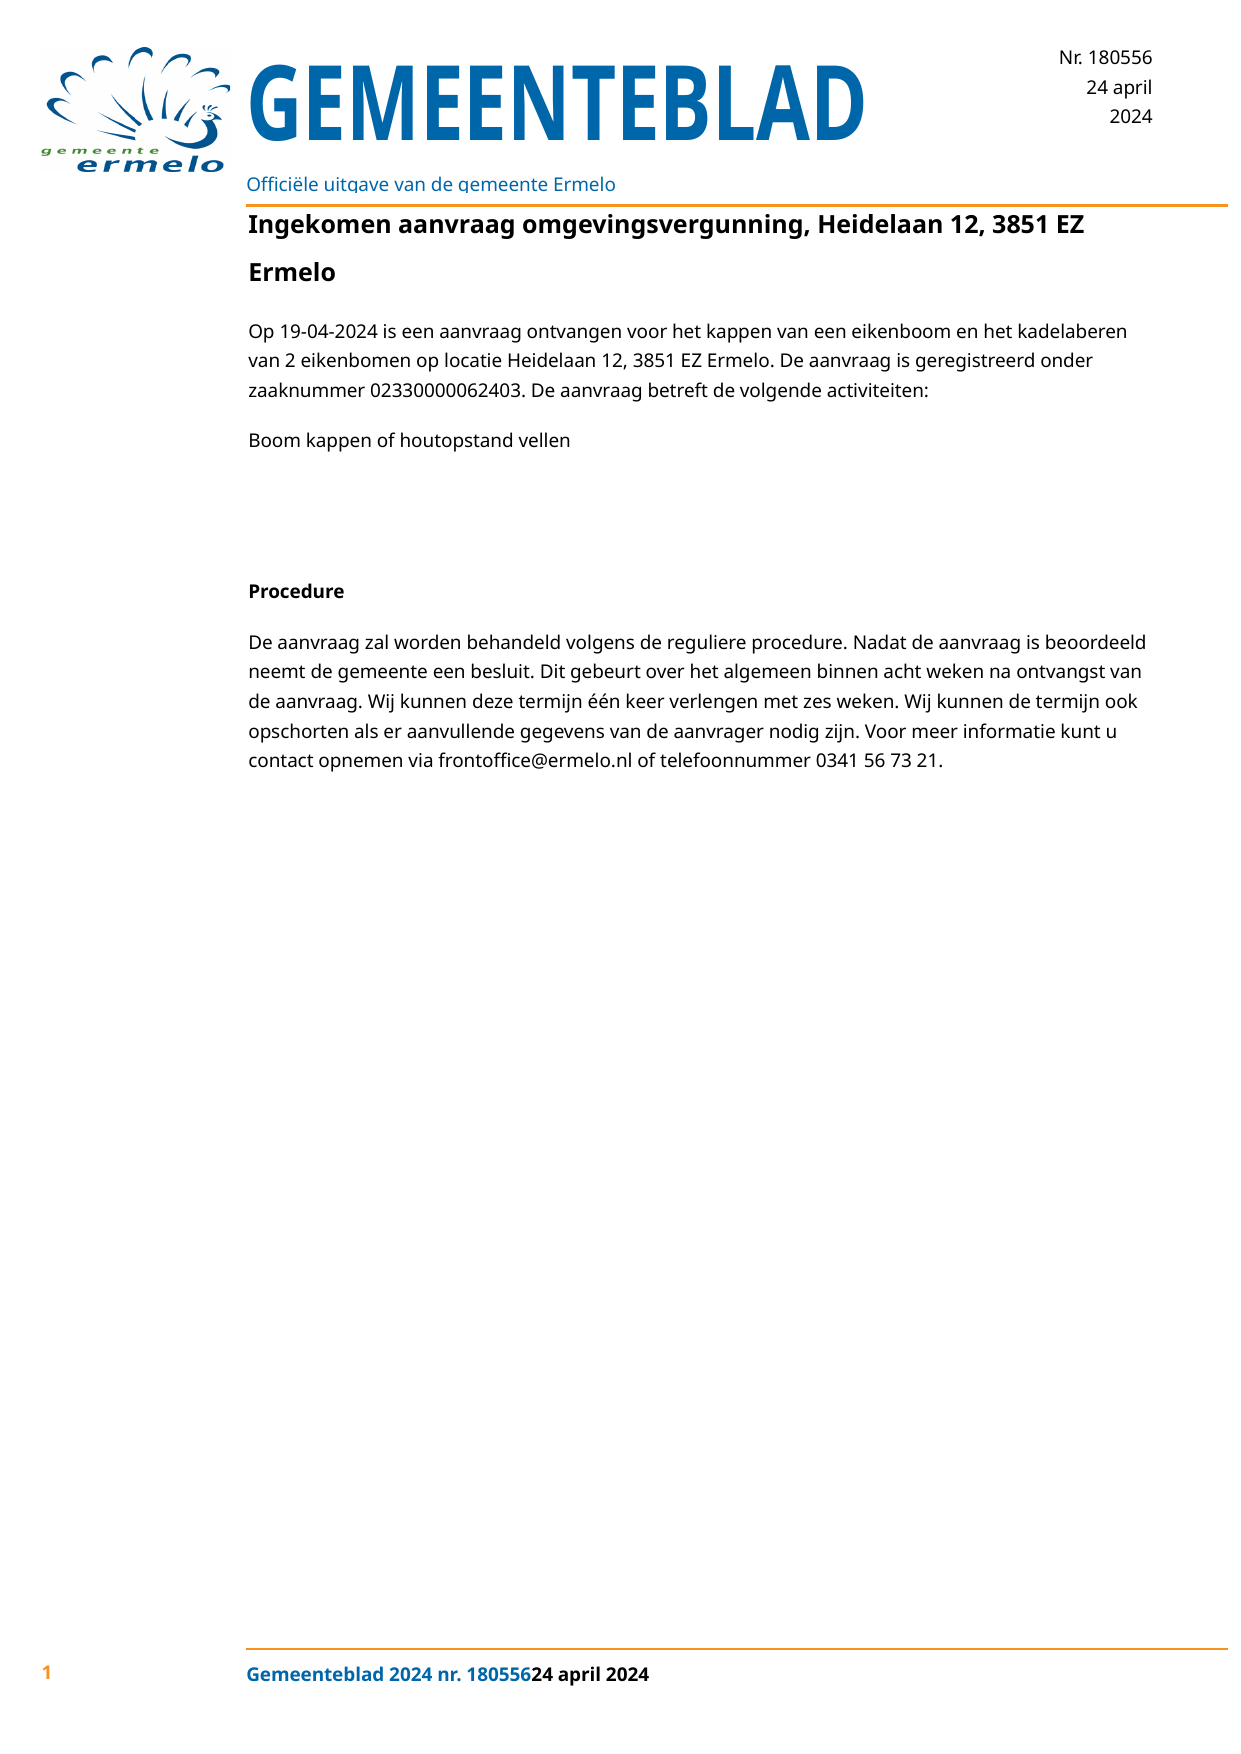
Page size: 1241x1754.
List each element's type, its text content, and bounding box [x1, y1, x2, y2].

text De aanvraag zal worden behandeld volgens de reguliere procedure. Nadat de aanvraag is beoordeeld neemt de gemeente een besluit. Dit gebeurt over het algemeen binnen acht weken na ontvangst van de aanvraag. Wij kunnen deze termijn één keer verlengen met zes weken. Wij kunnen de termijn ook opschorten als er aanvullende gegevens van de aanvrager nodig zijn. Voor meer informatie kunt u contact opnemen via frontoffice@ermelo.nl of telefoonnummer 0341 56 73 21. [248, 629, 1152, 773]
text Ingekomen aanvraag omgevingsvergunning, Heidelaan 12, 3851 EZ Ermelo [248, 207, 1152, 288]
text Boom kappen of houtopstand vellen [248, 427, 1152, 453]
text Op 19-04-2024 is een aanvraag ontvangen voor het kappen van een eikenboom en het kadelaberen van 2 eikenbomen op locatie Heidelaan 12, 3851 EZ Ermelo. De aanvraag is geregistreerd onder zaaknummer 02330000062403. De aanvraag betreft de volgende activiteiten: [248, 318, 1152, 403]
text Procedure [248, 579, 1152, 604]
picture [41, 47, 231, 172]
